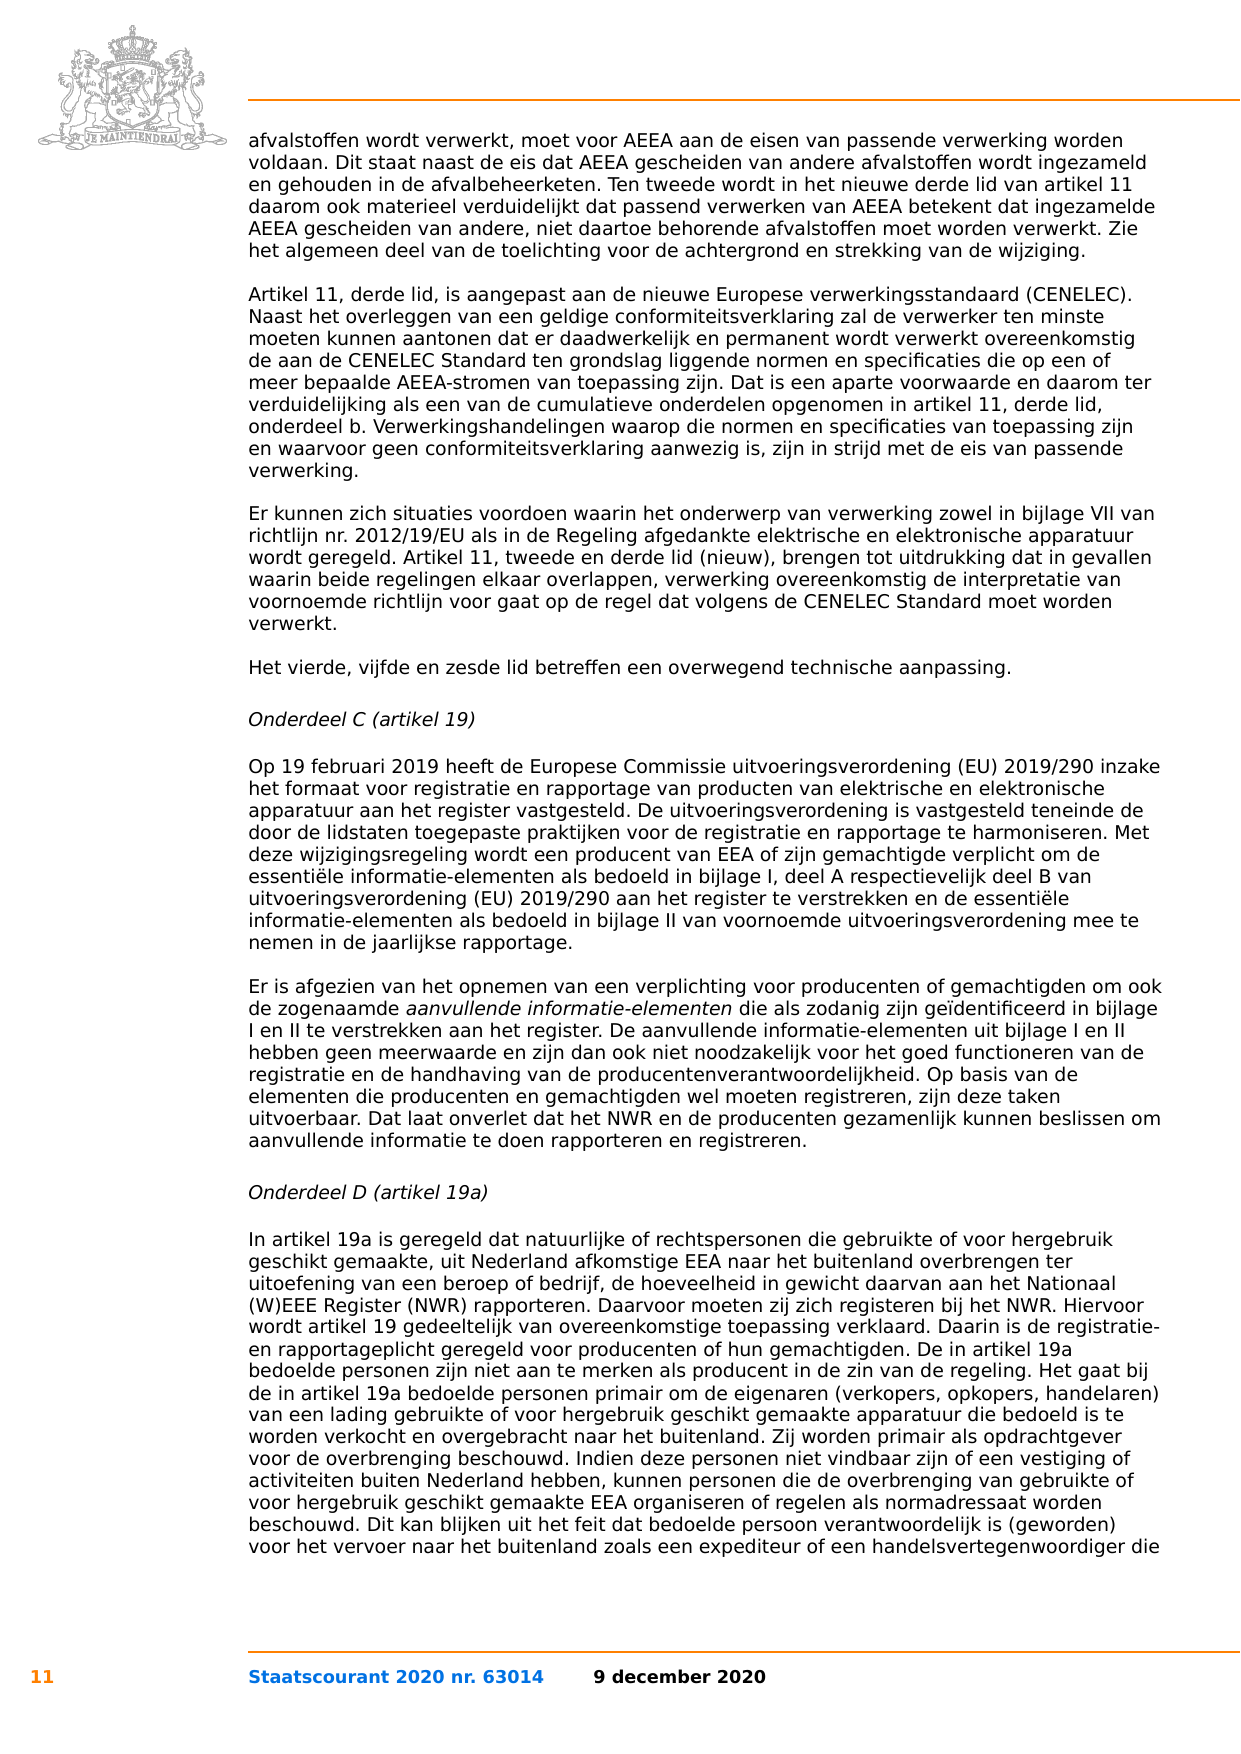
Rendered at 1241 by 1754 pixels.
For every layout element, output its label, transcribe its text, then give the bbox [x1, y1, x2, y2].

text Op 19 februari 2019 heeft de Europese Commissie uitvoeringsverordening (EU) 2019/290 inzake het formaat voor registratie en rapportage van producten van elektrische en elektronische apparatuur aan het register vastgesteld. De uitvoeringsverordening is vastgesteld teneinde de door de lidstaten toegepaste praktijken voor de registratie en rapportage te harmoniseren. Met deze wijzigingsregeling wordt een producent van EEA of zijn gemachtigde verplicht om de essentiële informatie-elementen als bedoeld in bijlage I, deel A respectievelijk deel B van uitvoeringsverordening (EU) 2019/290 aan het register te verstrekken en de essentiële informatie-elementen als bedoeld in bijlage II van voornoemde uitvoeringsverordening mee te nemen in de jaarlijkse rapportage. [248, 756, 1163, 954]
text Artikel 11, derde lid, is aangepast aan de nieuwe Europese verwerkingsstandaard (CENELEC). Naast het overleggen van een geldige conformiteitsverklaring zal de verwerker ten minste moeten kunnen aantonen dat er daadwerkelijk en permanent wordt verwerkt overeenkomstig de aan de CENELEC Standard ten grondslag liggende normen en specificaties die op een of meer bepaalde AEEA-stromen van toepassing zijn. Dat is een aparte voorwaarde en daarom ter verduidelijking als een van de cumulatieve onderdelen opgenomen in artikel 11, derde lid, onderdeel b. Verwerkingshandelingen waarop die normen en specificaties van toepassing zijn en waarvoor geen conformiteitsverklaring aanwezig is, zijn in strijd met de eis van passende verwerking. [248, 284, 1163, 481]
text In artikel 19a is geregeld dat natuurlijke of rechtspersonen die gebruikte of voor hergebruik geschikt gemaakte, uit Nederland afkomstige EEA naar het buitenland overbrengen ter uitoefening van een beroep of bedrijf, de hoeveelheid in gewicht daarvan aan het Nationaal (W)EEE Register (NWR) rapporteren. Daarvoor moeten zij zich registeren bij het NWR. Hiervoor wordt artikel 19 gedeeltelijk van overeenkomstige toepassing verklaard. Daarin is de registratie- en rapportageplicht geregeld voor producenten of hun gemachtigden. De in artikel 19a bedoelde personen zijn niet aan te merken als producent in de zin van de regeling. Het gaat bij de in artikel 19a bedoelde personen primair om de eigenaren (verkopers, opkopers, handelaren) van een lading gebruikte of voor hergebruik geschikt gemaakte apparatuur die bedoeld is te worden verkocht en overgebracht naar het buitenland. Zij worden primair als opdrachtgever voor de overbrenging beschouwd. Indien deze personen niet vindbaar zijn of een vestiging of activiteiten buiten Nederland hebben, kunnen personen die de overbrenging van gebruikte of voor hergebruik geschikt gemaakte EEA organiseren of regelen als normadressaat worden beschouwd. Dit kan blijken uit het feit dat bedoelde persoon verantwoordelijk is (geworden) voor het vervoer naar het buitenland zoals een expediteur of een handelsvertegenwoordiger die [248, 1228, 1163, 1558]
text afvalstoffen wordt verwerkt, moet voor AEEA aan de eisen van passende verwerking worden voldaan. Dit staat naast de eis dat AEEA gescheiden van andere afvalstoffen wordt ingezameld en gehouden in de afvalbeheerketen. Ten tweede wordt in het nieuwe derde lid van artikel 11 daarom ook materieel verduidelijkt dat passend verwerken van AEEA betekent dat ingezamelde AEEA gescheiden van andere, niet daartoe behorende afvalstoffen moet worden verwerkt. Zie het algemeen deel van de toelichting voor de achtergrond en strekking van de wijziging. [248, 130, 1163, 262]
subtitle Onderdeel C (artikel 19) [248, 709, 1163, 731]
subtitle Onderdeel D (artikel 19a) [248, 1182, 1163, 1203]
picture [38, 25, 227, 150]
text Het vierde, vijfde en zesde lid betreffen een overwegend technische aanpassing. [248, 657, 1163, 679]
text Er kunnen zich situaties voordoen waarin het onderwerp van verwerking zowel in bijlage VII van richtlijn nr. 2012/19/EU als in de Regeling afgedankte elektrische en elektronische apparatuur wordt geregeld. Artikel 11, tweede en derde lid (nieuw), brengen tot uitdrukking dat in gevallen waarin beide regelingen elkaar overlappen, verwerking overeenkomstig de interpretatie van voornoemde richtlijn voor gaat op de regel dat volgens de CENELEC Standard moet worden verwerkt. [248, 503, 1163, 635]
text Er is afgezien van het opnemen van een verplichting voor producenten of gemachtigden om ook de zogenaamde aanvullende informatie-elementen die als zodanig zijn geïdentificeerd in bijlage I en II te verstrekken aan het register. De aanvullende informatie-elementen uit bijlage I en II hebben geen meerwaarde en zijn dan ook niet noodzakelijk voor het goed functioneren van de registratie en de handhaving van de producentenverantwoordelijkheid. Op basis van de elementen die producenten en gemachtigden wel moeten registreren, zijn deze taken uitvoerbaar. Dat laat onverlet dat het NWR en de producenten gezamenlijk kunnen beslissen om aanvullende informatie te doen rapporteren en registreren. [248, 976, 1163, 1152]
